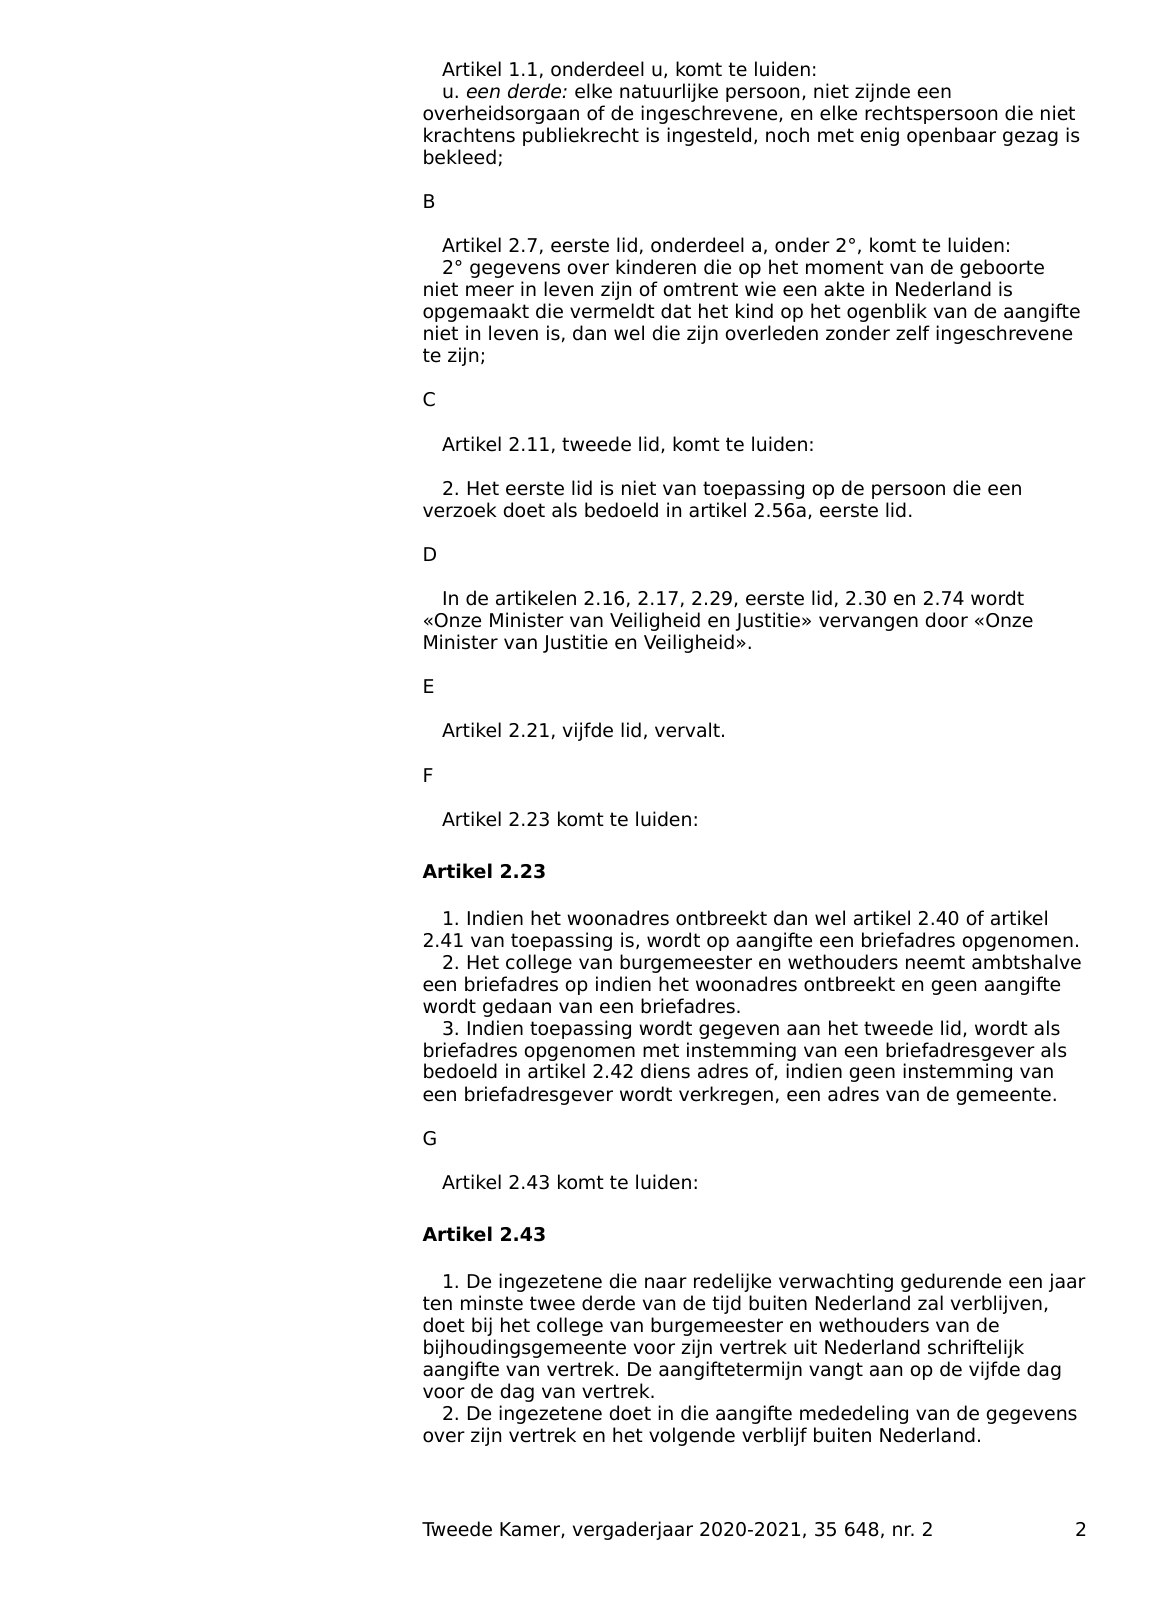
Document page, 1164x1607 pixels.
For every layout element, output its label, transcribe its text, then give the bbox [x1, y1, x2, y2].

text 2. De ingezetene doet in die aangifte mededeling van de gegevens over zijn vertrek en het volgende verblijf buiten Nederland. [422, 1403, 1087, 1447]
subtitle Artikel 2.23 [422, 861, 1087, 883]
text G [422, 1128, 1087, 1149]
text F [422, 764, 1087, 786]
text Artikel 2.21, vijfde lid, vervalt. [422, 720, 1087, 742]
text 2. Het eerste lid is niet van toepassing op de persoon die een verzoek doet als bedoeld in artikel 2.56a, eerste lid. [422, 478, 1087, 522]
text 1. De ingezetene die naar redelijke verwachting gedurende een jaar ten minste twee derde van de tijd buiten Nederland zal verblijven, doet bij het college van burgemeester en wethouders van de bijhoudingsgemeente voor zijn vertrek uit Nederland schriftelijk aangifte van vertrek. De aangiftetermijn vangt aan op de vijfde dag voor de dag van vertrek. [422, 1271, 1087, 1403]
text Artikel 1.1, onderdeel u, komt te luiden: [422, 59, 1087, 81]
text 1. Indien het woonadres ontbreekt dan wel artikel 2.40 of artikel 2.41 van toepassing is, wordt op aangifte een briefadres opgenomen. [422, 908, 1087, 952]
text Artikel 2.23 komt te luiden: [422, 809, 1087, 831]
text Artikel 2.7, eerste lid, onderdeel a, onder 2°, komt te luiden: [422, 235, 1087, 257]
text 2. Het college van burgemeester en wethouders neemt ambtshalve een briefadres op indien het woonadres ontbreekt en geen aangifte wordt gedaan van een briefadres. [422, 952, 1087, 1017]
text 3. Indien toepassing wordt gegeven aan het tweede lid, wordt als briefadres opgenomen met instemming van een briefadresgever als bedoeld in artikel 2.42 diens adres of, indien geen instemming van een briefadresgever wordt verkregen, een adres van de gemeente. [422, 1017, 1087, 1105]
text D [422, 544, 1087, 566]
text C [422, 389, 1087, 411]
text In de artikelen 2.16, 2.17, 2.29, eerste lid, 2.30 en 2.74 wordt «Onze Minister van Veiligheid en Justitie» vervangen door «Onze Minister van Justitie en Veiligheid». [422, 588, 1087, 654]
text Artikel 2.43 komt te luiden: [422, 1172, 1087, 1194]
text E [422, 676, 1087, 698]
text B [422, 191, 1087, 213]
subtitle Artikel 2.43 [422, 1224, 1087, 1246]
text Artikel 2.11, tweede lid, komt te luiden: [422, 433, 1087, 456]
text 2° gegevens over kinderen die op het moment van de geboorte niet meer in leven zijn of omtrent wie een akte in Nederland is opgemaakt die vermeldt dat het kind op het ogenblik van de aangifte niet in leven is, dan wel die zijn overleden zonder zelf ingeschrevene te zijn; [422, 257, 1087, 367]
text u. een derde: elke natuurlijke persoon, niet zijnde een overheidsorgaan of de ingeschrevene, en elke rechtspersoon die niet krachtens publiekrecht is ingesteld, noch met enig openbaar gezag is bekleed; [422, 81, 1087, 169]
